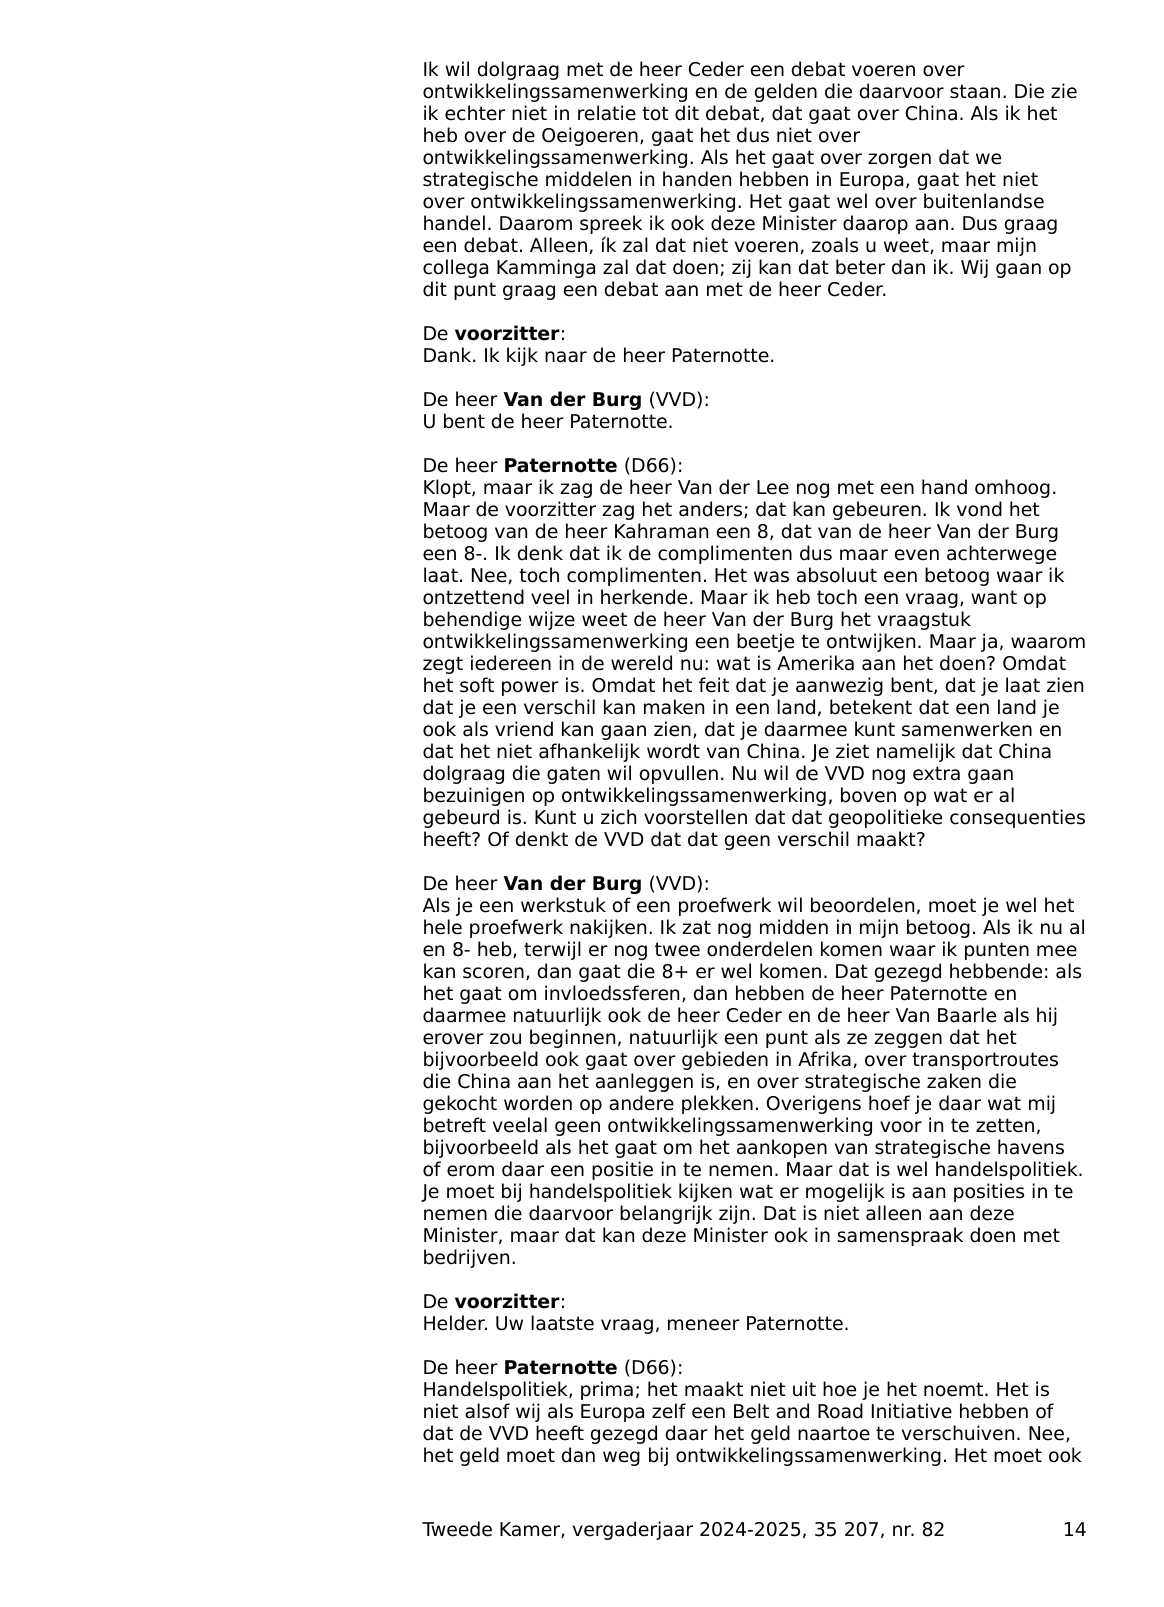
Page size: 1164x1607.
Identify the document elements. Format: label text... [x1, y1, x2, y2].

text Dank. Ik kijk naar de heer Paternotte. [422, 345, 1087, 367]
text U bent de heer Paternotte. [422, 411, 1087, 433]
text Helder. Uw laatste vraag, meneer Paternotte. [422, 1313, 1087, 1335]
text De voorzitter: [422, 1291, 1087, 1313]
text Klopt, maar ik zag de heer Van der Lee nog met een hand omhoog. Maar de voorzitter zag het anders; dat kan gebeuren. Ik vond het betoog van de heer Kahraman een 8, dat van de heer Van der Burg een 8-. Ik denk dat ik de complimenten dus maar even achterwege laat. Nee, toch complimenten. Het was absoluut een betoog waar ik ontzettend veel in herkende. Maar ik heb toch een vraag, want op behendige wijze weet de heer Van der Burg het vraagstuk ontwikkelingssamenwerking een beetje te ontwijken. Maar ja, waarom zegt iedereen in de wereld nu: wat is Amerika aan het doen? Omdat het soft power is. Omdat het feit dat je aanwezig bent, dat je laat zien dat je een verschil kan maken in een land, betekent dat een land je ook als vriend kan gaan zien, dat je daarmee kunt samenwerken en dat het niet afhankelijk wordt van China. Je ziet namelijk dat China dolgraag die gaten wil opvullen. Nu wil de VVD nog extra gaan bezuinigen op ontwikkelingssamenwerking, boven op wat er al gebeurd is. Kunt u zich voorstellen dat dat geopolitieke consequenties heeft? Of denkt de VVD dat dat geen verschil maakt? [422, 477, 1087, 851]
text Ik wil dolgraag met de heer Ceder een debat voeren over ontwikkelingssamenwerking en de gelden die daarvoor staan. Die zie ik echter niet in relatie tot dit debat, dat gaat over China. Als ik het heb over de Oeigoeren, gaat het dus niet over ontwikkelingssamenwerking. Als het gaat over zorgen dat we strategische middelen in handen hebben in Europa, gaat het niet over ontwikkelingssamenwerking. Het gaat wel over buitenlandse handel. Daarom spreek ik ook deze Minister daarop aan. Dus graag een debat. Alleen, ík zal dat niet voeren, zoals u weet, maar mijn collega Kamminga zal dat doen; zij kan dat beter dan ik. Wij gaan op dit punt graag een debat aan met de heer Ceder. [422, 59, 1087, 301]
text De heer Paternotte (D66): [422, 1357, 1087, 1379]
text De heer Van der Burg (VVD): [422, 873, 1087, 895]
text De heer Van der Burg (VVD): [422, 389, 1087, 411]
text Handelspolitiek, prima; het maakt niet uit hoe je het noemt. Het is niet alsof wij als Europa zelf een Belt and Road Initiative hebben of dat de VVD heeft gezegd daar het geld naartoe te verschuiven. Nee, het geld moet dan weg bij ontwikkelingssamenwerking. Het moet ook [422, 1379, 1087, 1467]
text De heer Paternotte (D66): [422, 455, 1087, 477]
text Als je een werkstuk of een proefwerk wil beoordelen, moet je wel het hele proefwerk nakijken. Ik zat nog midden in mijn betoog. Als ik nu al en 8- heb, terwijl er nog twee onderdelen komen waar ik punten mee kan scoren, dan gaat die 8+ er wel komen. Dat gezegd hebbende: als het gaat om invloedssferen, dan hebben de heer Paternotte en daarmee natuurlijk ook de heer Ceder en de heer Van Baarle als hij erover zou beginnen, natuurlijk een punt als ze zeggen dat het bijvoorbeeld ook gaat over gebieden in Afrika, over transportroutes die China aan het aanleggen is, en over strategische zaken die gekocht worden op andere plekken. Overigens hoef je daar wat mij betreft veelal geen ontwikkelingssamenwerking voor in te zetten, bijvoorbeeld als het gaat om het aankopen van strategische havens of erom daar een positie in te nemen. Maar dat is wel handelspolitiek. Je moet bij handelspolitiek kijken wat er mogelijk is aan posities in te nemen die daarvoor belangrijk zijn. Dat is niet alleen aan deze Minister, maar dat kan deze Minister ook in samenspraak doen met bedrijven. [422, 895, 1087, 1269]
text De voorzitter: [422, 323, 1087, 345]
